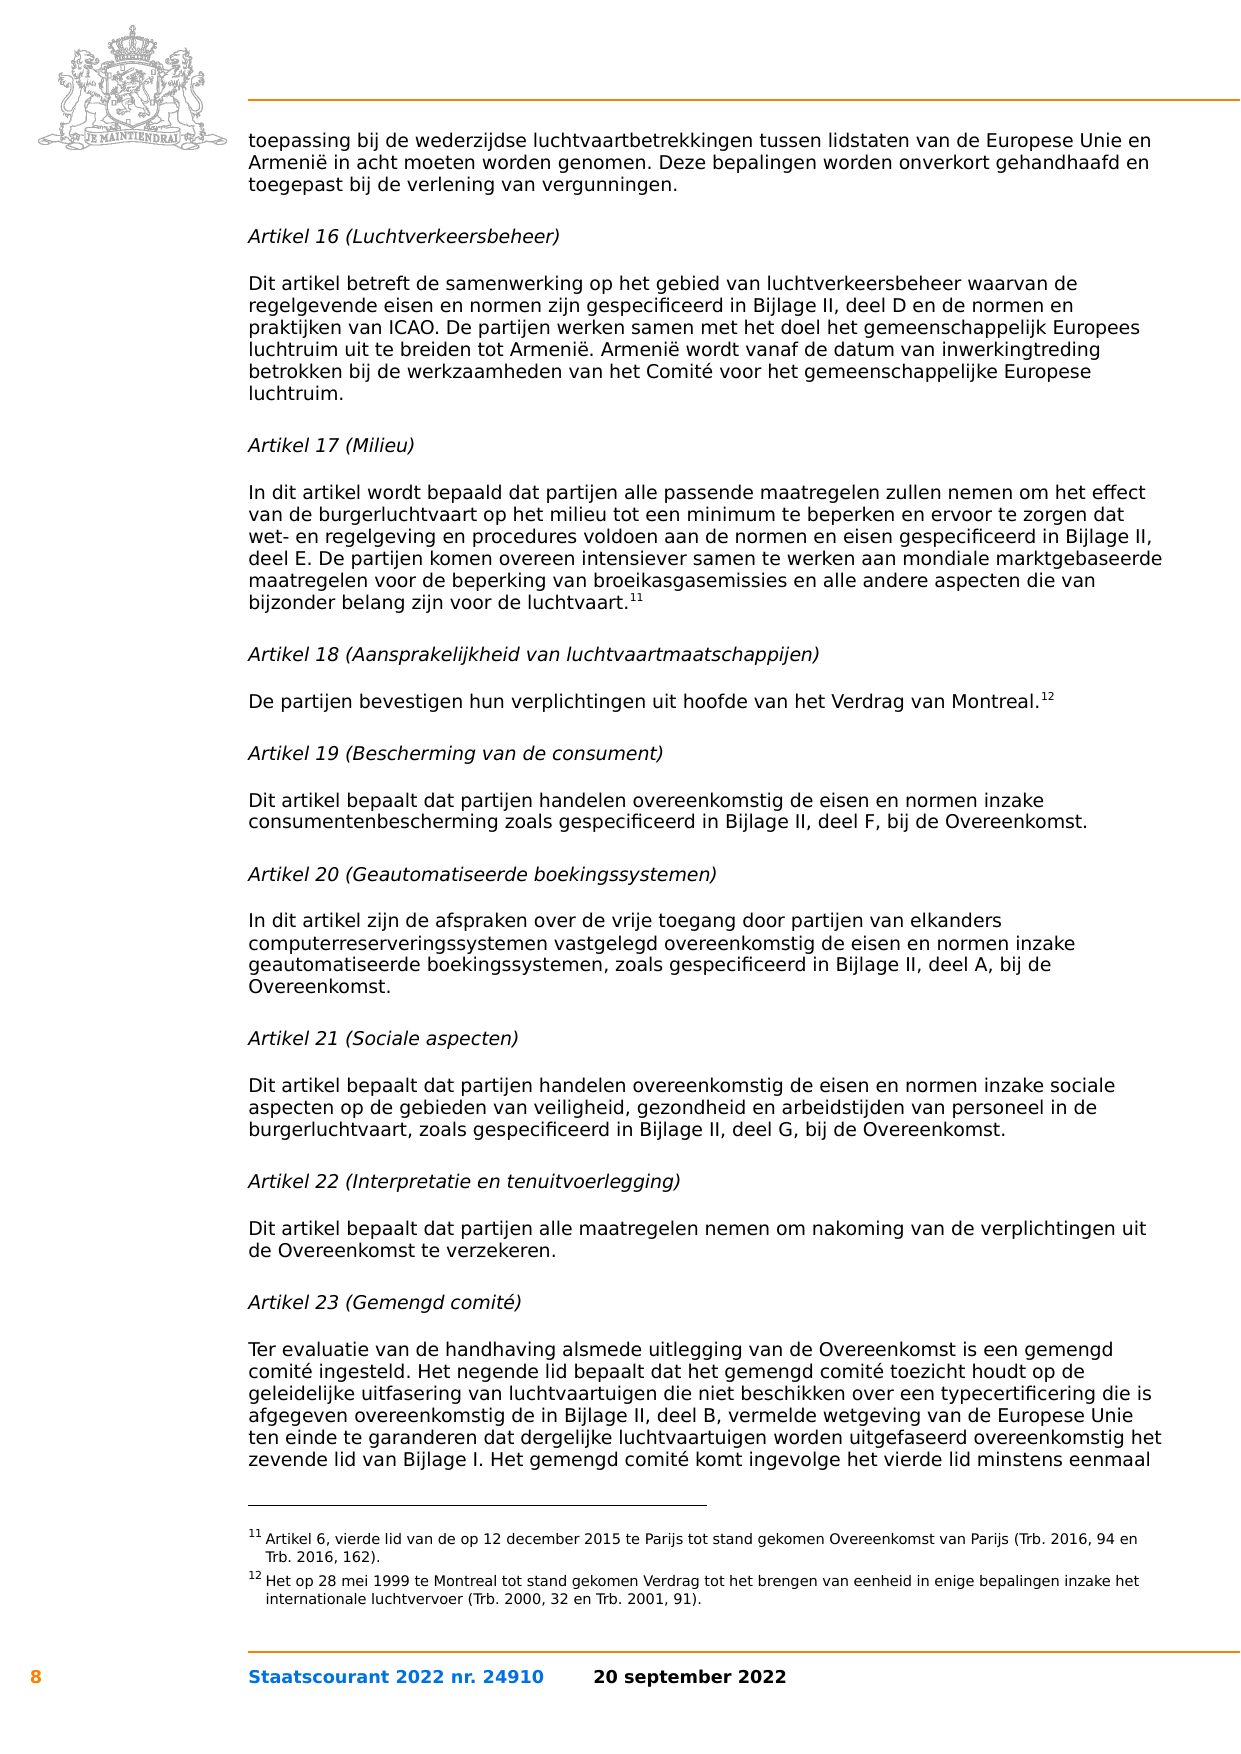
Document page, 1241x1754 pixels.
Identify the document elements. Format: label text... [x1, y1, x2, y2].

text Dit artikel bepaalt dat partijen handelen overeenkomstig de eisen en normen inzake sociale aspecten op de gebieden van veiligheid, gezondheid en arbeidstijden van personeel in de burgerluchtvaart, zoals gespecificeerd in Bijlage II, deel G, bij de Overeenkomst. [248, 1075, 1163, 1141]
picture [38, 25, 227, 150]
subtitle Artikel 18 (Aansprakelijkheid van luchtvaartmaatschappijen) [248, 643, 1163, 666]
text toepassing bij de wederzijdse luchtvaartbetrekkingen tussen lidstaten van de Europese Unie en Armenië in acht moeten worden genomen. Deze bepalingen worden onverkort gehandhaafd en toegepast bij de verlening van vergunningen. [248, 130, 1163, 196]
text In dit artikel zijn de afspraken over de vrije toegang door partijen van elkanders computerreserveringssystemen vastgelegd overeenkomstig de eisen en normen inzake geautomatiseerde boekingssystemen, zoals gespecificeerd in Bijlage II, deel A, bij de Overeenkomst. [248, 910, 1163, 998]
subtitle Artikel 21 (Sociale aspecten) [248, 1028, 1163, 1050]
text Dit artikel bepaalt dat partijen alle maatregelen nemen om nakoming van de verplichtingen uit de Overeenkomst te verzekeren. [248, 1218, 1163, 1262]
text In dit artikel wordt bepaald dat partijen alle passende maatregelen zullen nemen om het effect van de burgerluchtvaart op het milieu tot een minimum te beperken en ervoor te zorgen dat wet- en regelgeving en procedures voldoen aan de normen en eisen gespecificeerd in Bijlage II, deel E. De partijen komen overeen intensiever samen te werken aan mondiale marktgebaseerde maatregelen voor de beperking van broeikasgasemissies en alle andere aspecten die van bijzonder belang zijn voor de luchtvaart. [248, 482, 1163, 613]
subtitle Artikel 17 (Milieu) [248, 435, 1163, 457]
subtitle Artikel 16 (Luchtverkeersbeheer) [248, 226, 1163, 248]
text Ter evaluatie van de handhaving alsmede uitlegging van de Overeenkomst is een gemengd comité ingesteld. Het negende lid bepaalt dat het gemengd comité toezicht houdt op de geleidelijke uitfasering van luchtvaartuigen die niet beschikken over een typecertificering die is afgegeven overeenkomstig de in Bijlage II, deel B, vermelde wetgeving van de Europese Unie ten einde te garanderen dat dergelijke luchtvaartuigen worden uitgefaseerd overeenkomstig het zevende lid van Bijlage I. Het gemengd comité komt ingevolge het vierde lid minstens eenmaal [248, 1339, 1163, 1471]
subtitle Artikel 22 (Interpretatie en tenuitvoerlegging) [248, 1171, 1163, 1193]
subtitle Artikel 20 (Geautomatiseerde boekingssystemen) [248, 863, 1163, 885]
text Artikel 6, vierde lid van de op 12 december 2015 te Parijs tot stand gekomen Overeenkomst van Parijs (Trb. 2016, 94 en Trb. 2016, 162). [248, 1527, 1163, 1566]
subtitle Artikel 19 (Bescherming van de consument) [248, 742, 1163, 764]
text Dit artikel bepaalt dat partijen handelen overeenkomstig de eisen en normen inzake consumentenbescherming zoals gespecificeerd in Bijlage II, deel F, bij de Overeenkomst. [248, 789, 1163, 833]
text Dit artikel betreft de samenwerking op het gebied van luchtverkeersbeheer waarvan de regelgevende eisen en normen zijn gespecificeerd in Bijlage II, deel D en de normen en praktijken van ICAO. De partijen werken samen met het doel het gemeenschappelijk Europees luchtruim uit te breiden tot Armenië. Armenië wordt vanaf de datum van inwerkingtreding betrokken bij de werkzaamheden van het Comité voor het gemeenschappelijke Europese luchtruim. [248, 273, 1163, 405]
subtitle Artikel 23 (Gemengd comité) [248, 1292, 1163, 1314]
text De partijen bevestigen hun verplichtingen uit hoofde van het Verdrag van Montreal. [248, 691, 1163, 712]
text Het op 28 mei 1999 te Montreal tot stand gekomen Verdrag tot het brengen van eenheid in enige bepalingen inzake het internationale luchtvervoer (Trb. 2000, 32 en Trb. 2001, 91). [248, 1569, 1163, 1608]
